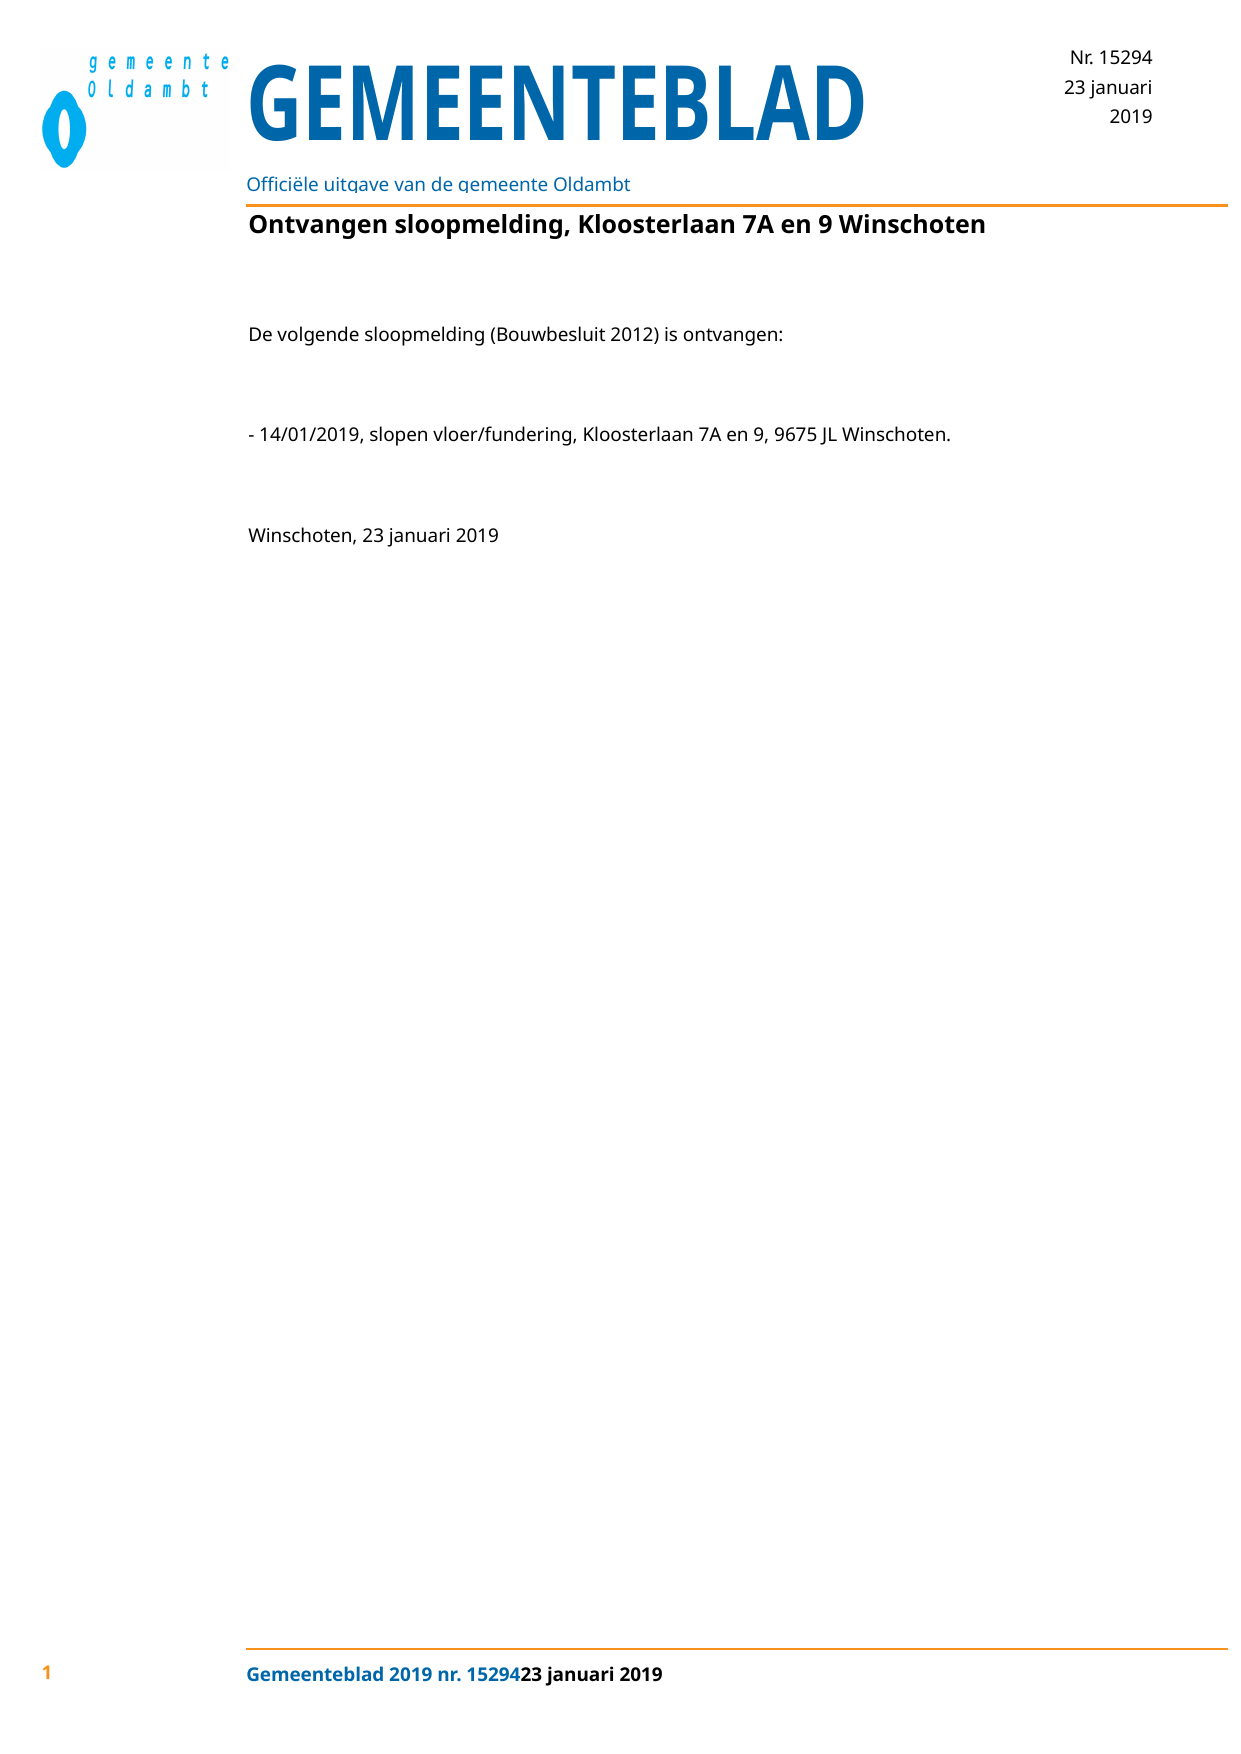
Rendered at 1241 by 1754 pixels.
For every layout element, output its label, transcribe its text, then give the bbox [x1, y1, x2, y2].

text - 14/01/2019, slopen vloer/fundering, Kloosterlaan 7A en 9, 9675 JL Winschoten. [248, 422, 1152, 447]
text Ontvangen sloopmelding, Kloosterlaan 7A en 9 Winschoten [248, 207, 1152, 241]
text Winschoten, 23 januari 2019 [248, 522, 1152, 548]
picture [41, 47, 231, 172]
text De volgende sloopmelding (Bouwbesluit 2012) is ontvangen: [248, 321, 1152, 346]
